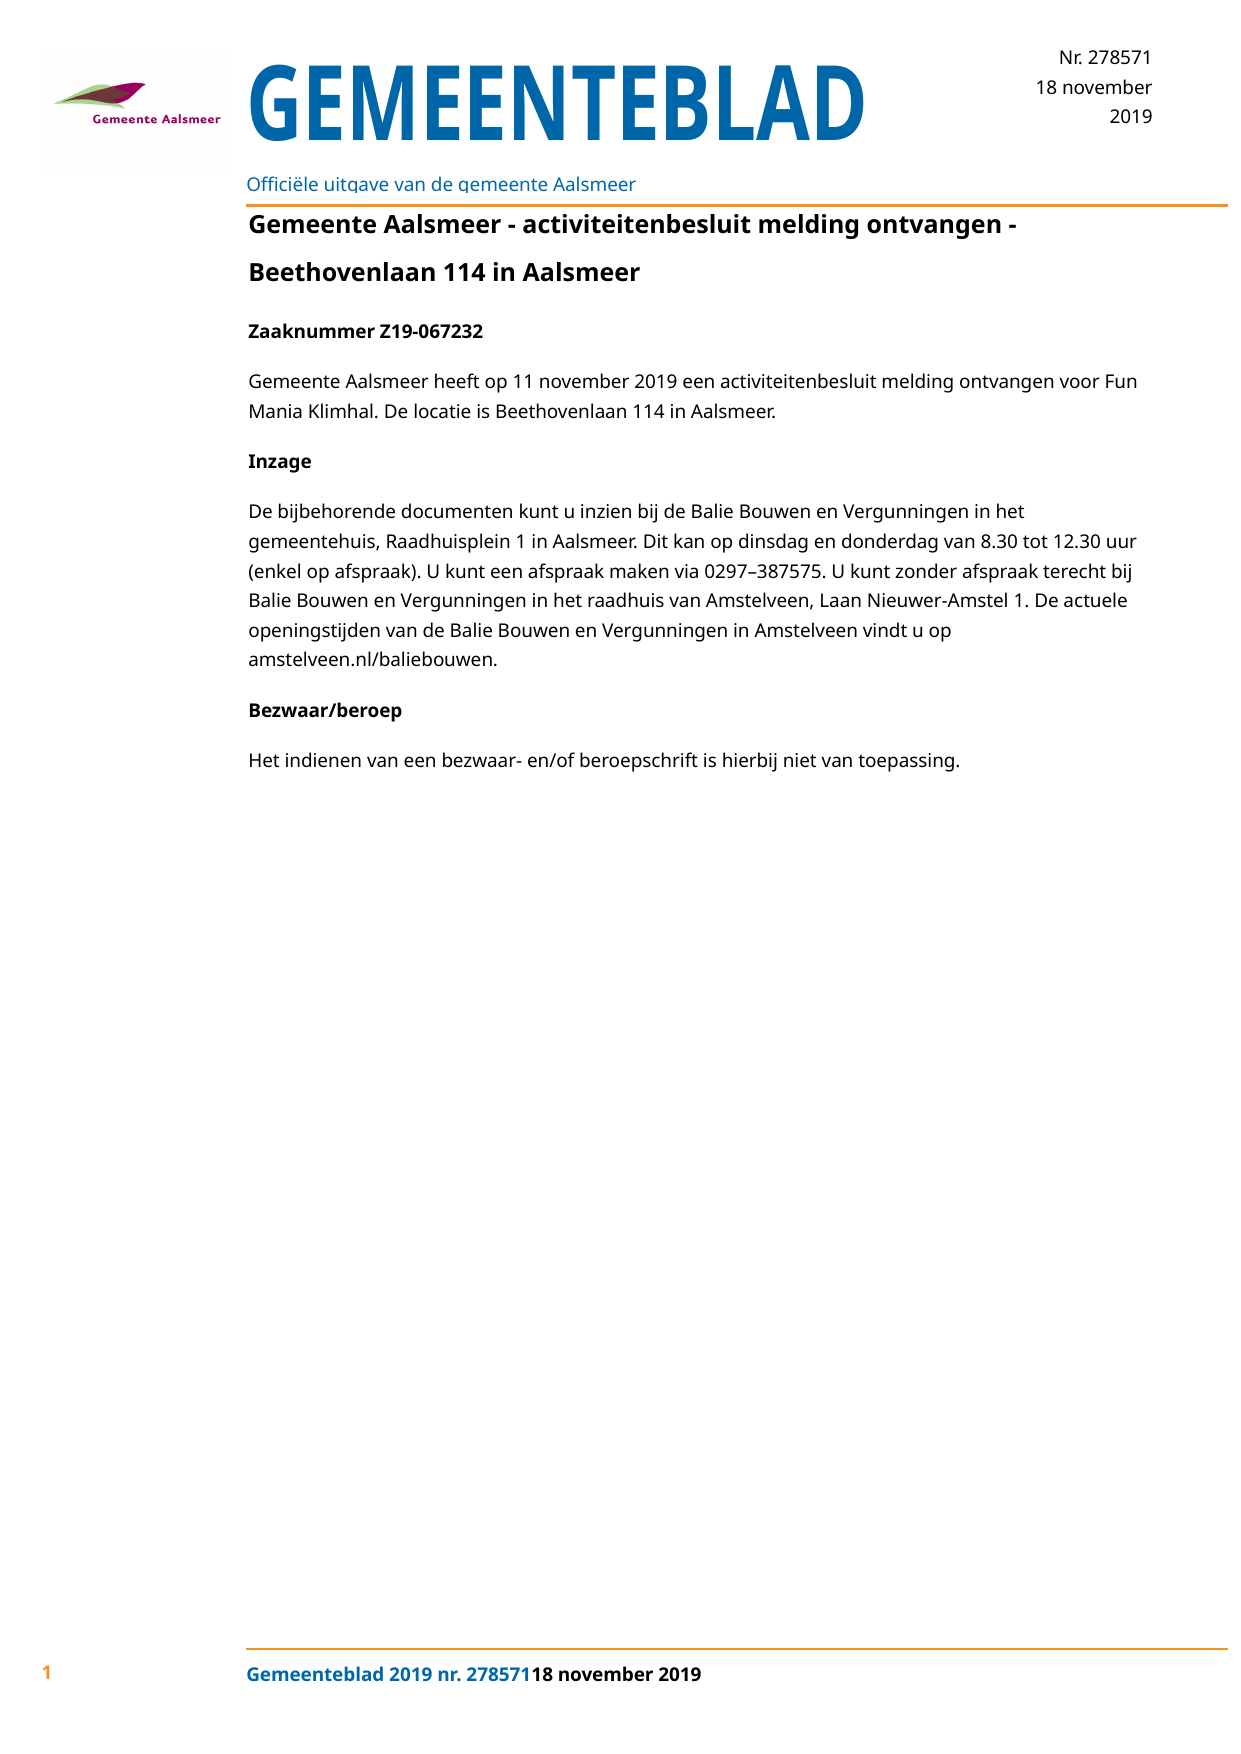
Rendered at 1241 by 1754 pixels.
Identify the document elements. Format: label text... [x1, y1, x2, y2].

text Het indienen van een bezwaar- en/of beroepschrift is hierbij niet van toepassing. [248, 747, 1152, 773]
picture [41, 47, 231, 172]
text Gemeente Aalsmeer heeft op 11 november 2019 een activiteitenbesluit melding ontvangen voor Fun Mania Klimhal. De locatie is Beethovenlaan 114 in Aalsmeer. [248, 368, 1152, 424]
text Zaaknummer Z19-067232 [248, 318, 1152, 344]
text Inzage [248, 448, 1152, 474]
text Bezwaar/beroep [248, 697, 1152, 723]
text De bijbehorende documenten kunt u inzien bij de Balie Bouwen en Vergunningen in het gemeentehuis, Raadhuisplein 1 in Aalsmeer. Dit kan op dinsdag en donderdag van 8.30 tot 12.30 uur (enkel op afspraak). U kunt een afspraak maken via 0297–387575. U kunt zonder afspraak terecht bij Balie Bouwen en Vergunningen in het raadhuis van Amstelveen, Laan Nieuwer-Amstel 1. De actuele openingstijden van de Balie Bouwen en Vergunningen in Amstelveen vindt u op amstelveen.nl/baliebouwen. [248, 499, 1152, 672]
text Gemeente Aalsmeer - activiteitenbesluit melding ontvangen - Beethovenlaan 114 in Aalsmeer [248, 207, 1152, 288]
